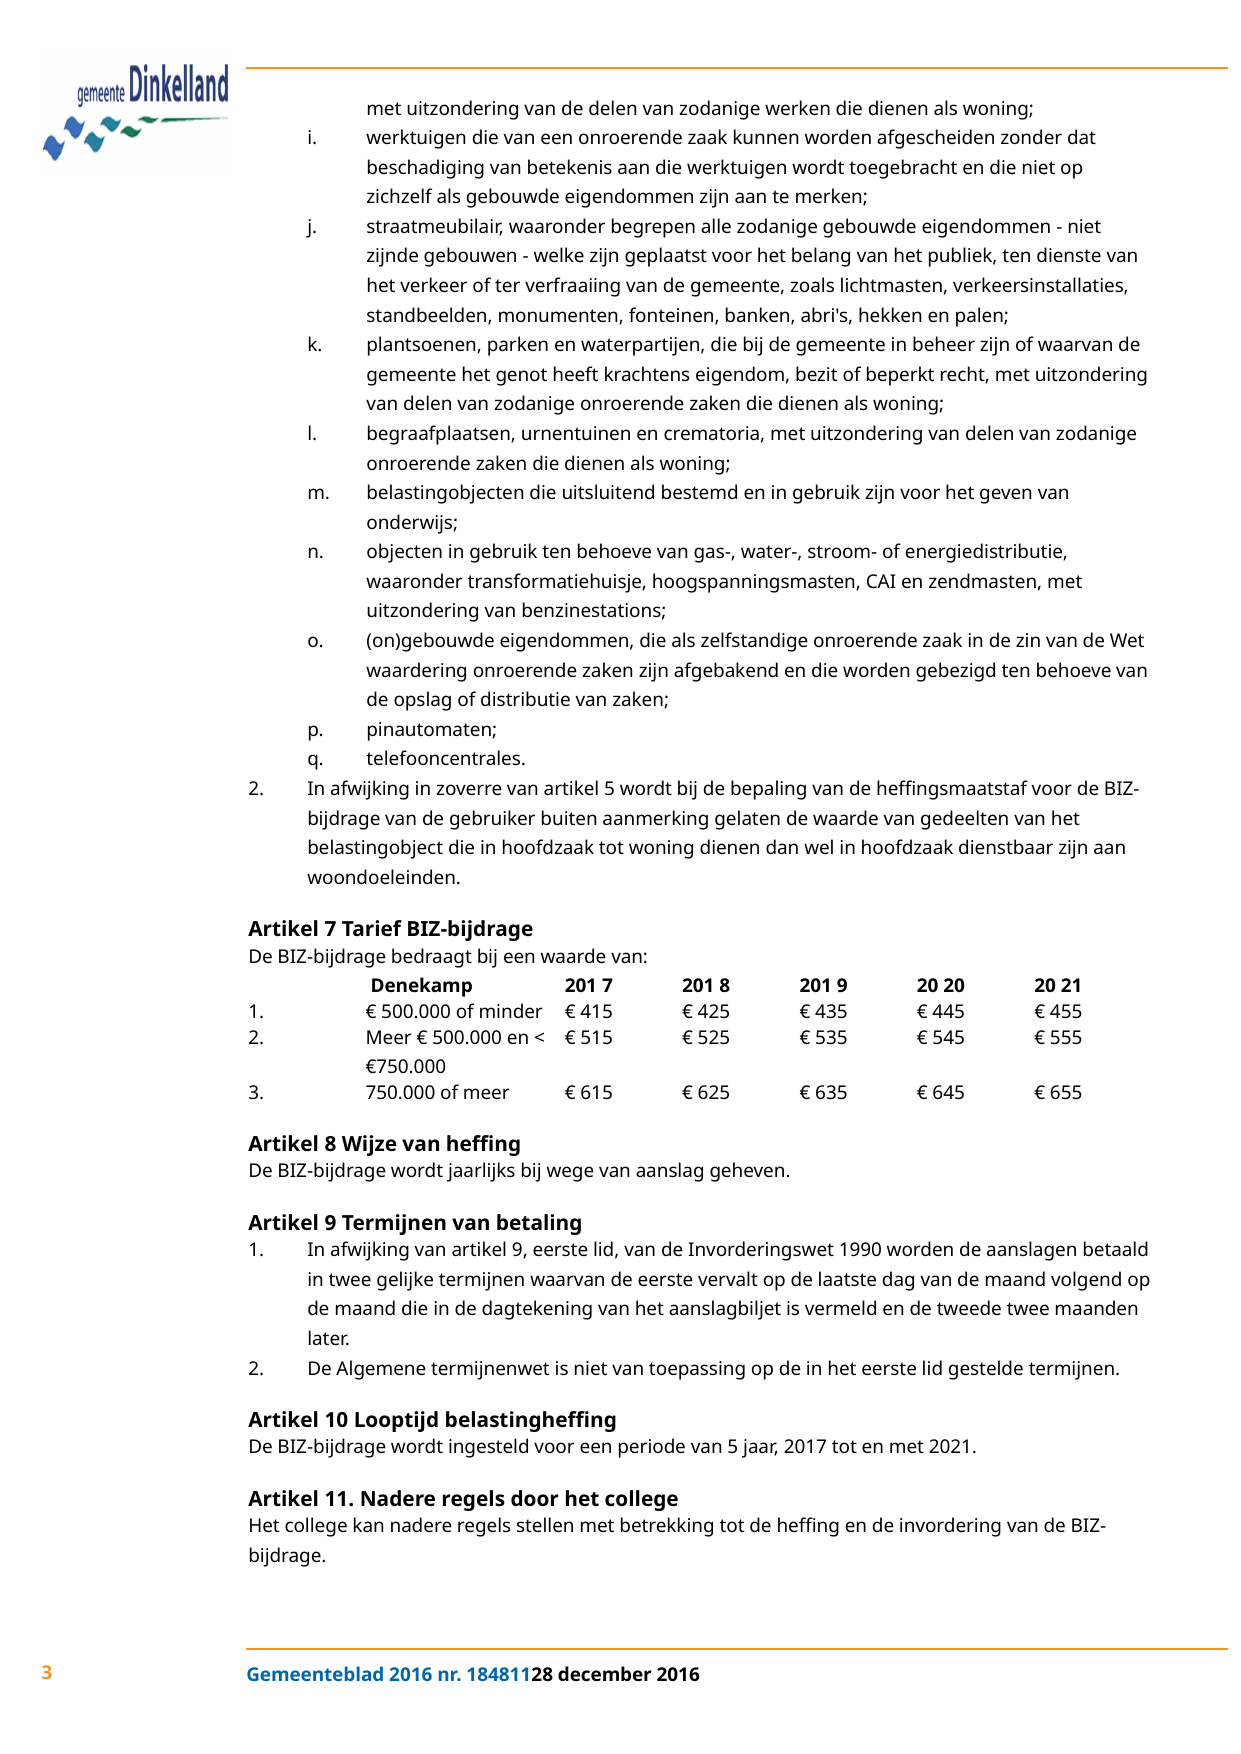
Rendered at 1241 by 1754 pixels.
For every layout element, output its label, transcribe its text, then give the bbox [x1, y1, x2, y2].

table_cell 1. [248, 998, 365, 1024]
table_header 201 9 [799, 973, 917, 998]
text Artikel 8 Wijze van heffing [248, 1129, 1152, 1157]
list werktuigen die van een onroerende zaak kunnen worden afgescheiden zonder dat beschadiging van betekenis aan die werktuigen wordt toegebracht en die niet op zichzelf als gebouwde eigendommen zijn aan te merken; [307, 124, 1152, 209]
table_cell 750.000 of meer [365, 1079, 564, 1105]
list In afwijking in zoverre van artikel 5 wordt bij de bepaling van de heffingsmaatstaf voor de BIZ-bijdrage van de gebruiker buiten aanmerking gelaten de waarde van gedeelten van het belastingobject die in hoofdzaak tot woning dienen dan wel in hoofdzaak dienstbaar zijn aan woondoeleinden. [248, 775, 1152, 890]
text Artikel 9 Termijnen van betaling [248, 1208, 1152, 1236]
table_cell € 515 [565, 1024, 682, 1079]
list In afwijking van artikel 9, eerste lid, van de Invorderingswet 1990 worden de aanslagen betaald in twee gelijke termijnen waarvan de eerste vervalt op de laatste dag van de maand volgend op de maand die in de dagtekening van het aanslagbiljet is vermeld en de tweede twee maanden later. [248, 1236, 1152, 1351]
table_cell € 555 [1034, 1024, 1152, 1079]
list met uitzondering van de delen van zodanige werken die dienen als woning; [307, 95, 1152, 121]
table_cell € 500.000 of minder [365, 998, 564, 1024]
list objecten in gebruik ten behoeve van gas-, water-, stroom- of energiedistributie, waaronder transformatiehuisje, hoogspanningsmasten, CAI en zendmasten, met uitzondering van benzinestations; [307, 538, 1152, 623]
table_header 201 7 [565, 973, 682, 998]
table_header [248, 973, 365, 998]
table_cell € 645 [917, 1079, 1034, 1105]
table_header 20 20 [917, 973, 1034, 998]
table_cell 3. [248, 1079, 365, 1105]
table_cell € 655 [1034, 1079, 1152, 1105]
table_cell € 425 [682, 998, 799, 1024]
table_header Denekamp [365, 973, 564, 998]
table_cell € 455 [1034, 998, 1152, 1024]
list plantsoenen, parken en waterpartijen, die bij de gemeente in beheer zijn of waarvan de gemeente het genot heeft krachtens eigendom, bezit of beperkt recht, met uitzondering van delen van zodanige onroerende zaken die dienen als woning; [307, 331, 1152, 416]
table_cell € 545 [917, 1024, 1034, 1079]
text Het college kan nadere regels stellen met betrekking tot de heffing en de invordering van de BIZ-bijdrage. [248, 1512, 1152, 1568]
table_cell € 525 [682, 1024, 799, 1079]
list telefooncentrales. [307, 746, 1152, 771]
table_cell € 625 [682, 1079, 799, 1105]
table_cell € 415 [565, 998, 682, 1024]
list begraafplaatsen, urnentuinen en crematoria, met uitzondering van delen van zodanige onroerende zaken die dienen als woning; [307, 420, 1152, 476]
picture [41, 47, 231, 172]
list straatmeubilair, waaronder begrepen alle zodanige gebouwde eigendommen - niet zijnde gebouwen - welke zijn geplaatst voor het belang van het publiek, ten dienste van het verkeer of ter verfraaiing van de gemeente, zoals lichtmasten, verkeersinstallaties, standbeelden, monumenten, fonteinen, banken, abri's, hekken en palen; [307, 213, 1152, 328]
table_cell € 435 [799, 998, 917, 1024]
table_cell € 635 [799, 1079, 917, 1105]
list pinautomaten; [307, 716, 1152, 742]
table_header 20 21 [1034, 973, 1152, 998]
table_cell Meer € 500.000 en < €750.000 [365, 1024, 564, 1079]
table_cell € 615 [565, 1079, 682, 1105]
list (on)gebouwde eigendommen, die als zelfstandige onroerende zaak in de zin van de Wet waardering onroerende zaken zijn afgebakend en die worden gebezigd ten behoeve van de opslag of distributie van zaken; [307, 627, 1152, 712]
table_cell 2. [248, 1024, 365, 1079]
table_header 201 8 [682, 973, 799, 998]
list belastingobjecten die uitsluitend bestemd en in gebruik zijn voor het geven van onderwijs; [307, 479, 1152, 535]
text De BIZ-bijdrage wordt jaarlijks bij wege van aanslag geheven. [248, 1157, 1152, 1183]
text De BIZ-bijdrage bedraagt bij een waarde van: [248, 943, 1152, 968]
table_cell € 445 [917, 998, 1034, 1024]
text Artikel 11. Nadere regels door het college [248, 1484, 1152, 1512]
text Artikel 7 Tarief BIZ-bijdrage [248, 914, 1152, 943]
list De Algemene termijnenwet is niet van toepassing op de in het eerste lid gestelde termijnen. [248, 1355, 1152, 1380]
text De BIZ-bijdrage wordt ingesteld voor een periode van 5 jaar, 2017 tot en met 2021. [248, 1433, 1152, 1459]
table_cell € 535 [799, 1024, 917, 1079]
text Artikel 10 Looptijd belastingheffing [248, 1405, 1152, 1433]
